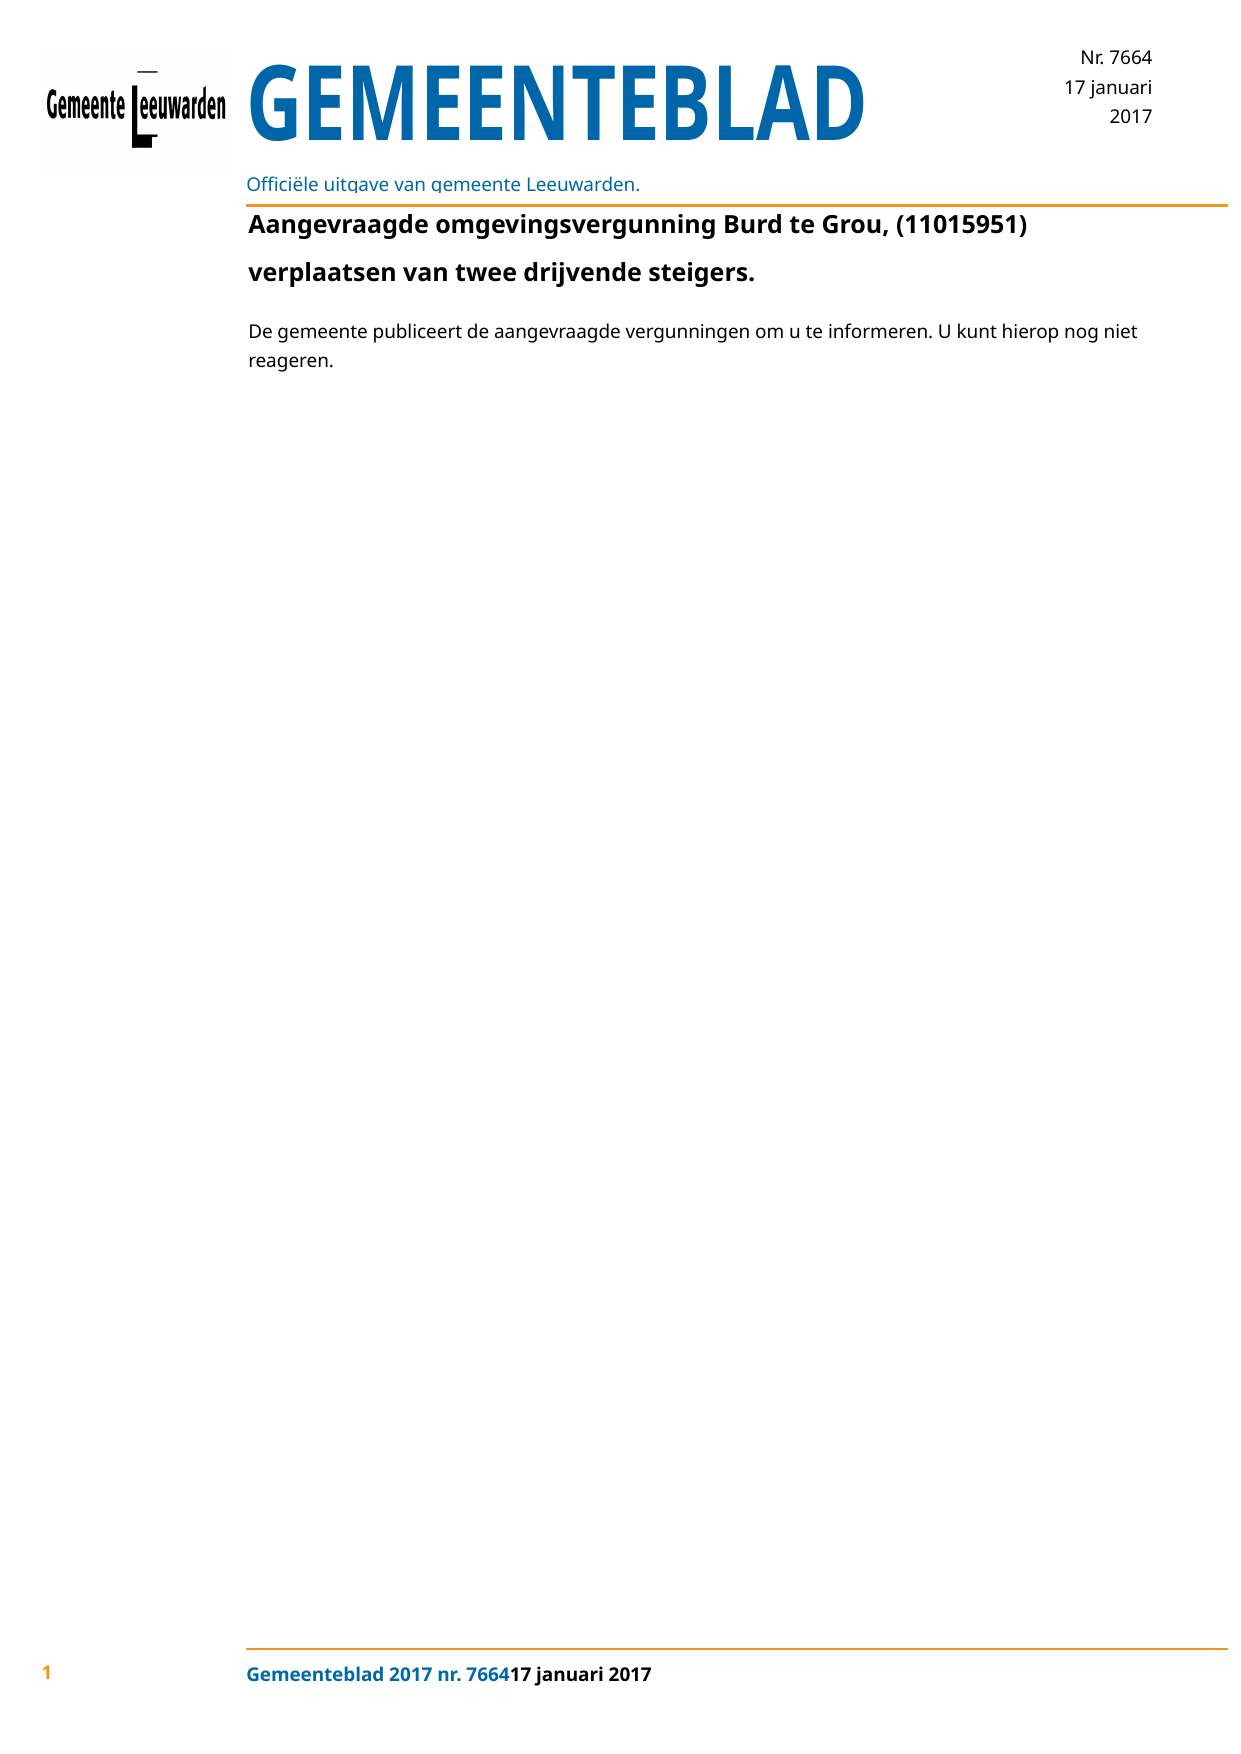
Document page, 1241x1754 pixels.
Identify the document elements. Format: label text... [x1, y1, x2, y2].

picture [41, 47, 231, 172]
text De gemeente publiceert de aangevraagde vergunningen om u te informeren. U kunt hierop nog niet reageren. [248, 318, 1152, 373]
text Aangevraagde omgevingsvergunning Burd te Grou, (11015951) verplaatsen van twee drijvende steigers. [248, 207, 1152, 288]
